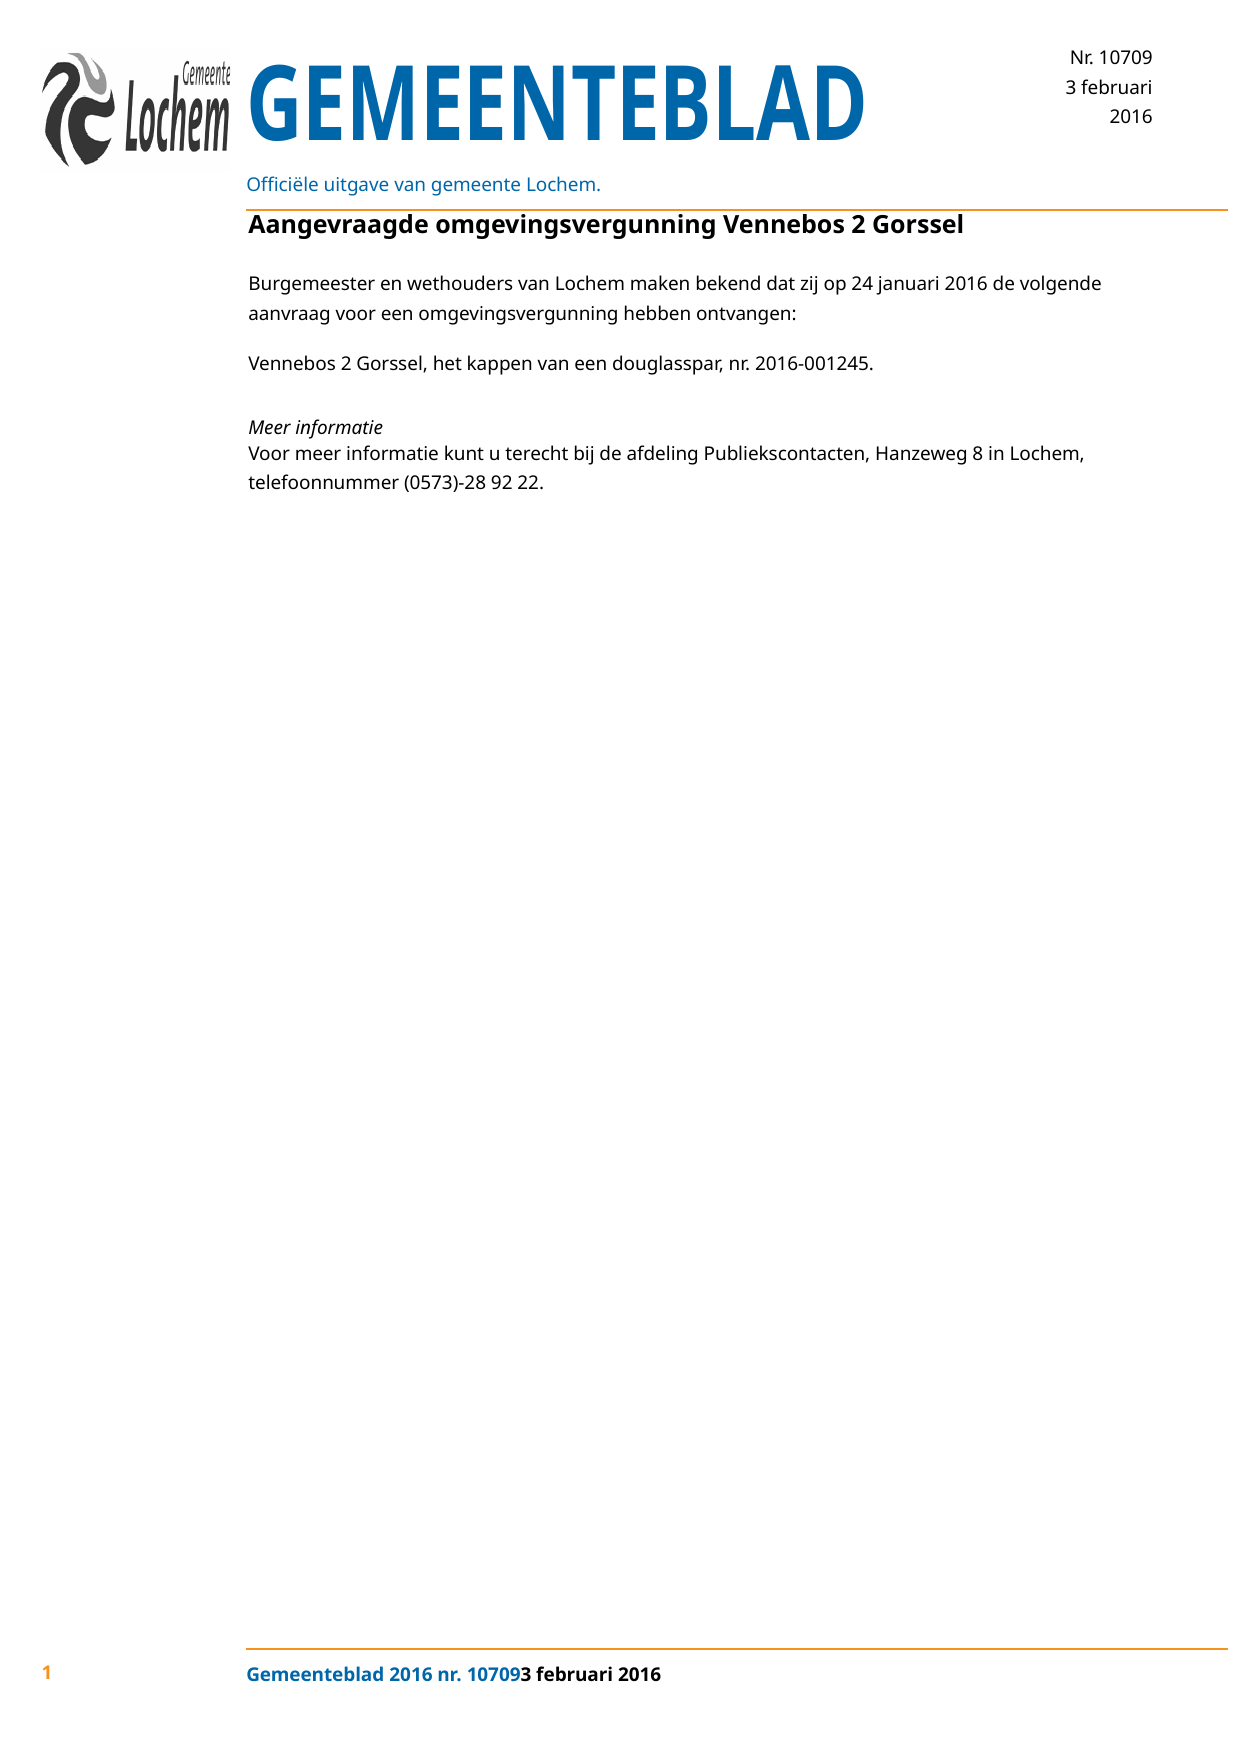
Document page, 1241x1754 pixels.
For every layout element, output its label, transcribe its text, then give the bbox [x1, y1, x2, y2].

text Aangevraagde omgevingsvergunning Vennebos 2 Gorssel [248, 211, 1152, 241]
text Burgemeester en wethouders van Lochem maken bekend dat zij op 24 januari 2016 de volgende aanvraag voor een omgevingsvergunning hebben ontvangen: [248, 270, 1152, 326]
text Voor meer informatie kunt u terecht bij de afdeling Publiekscontacten, Hanzeweg 8 in Lochem, telefoonnummer (0573)-28 92 22. [248, 440, 1152, 495]
picture [41, 47, 231, 172]
text Vennebos 2 Gorssel, het kappen van een douglasspar, nr. 2016-001245. [248, 350, 1152, 376]
text Meer informatie [248, 414, 1152, 440]
